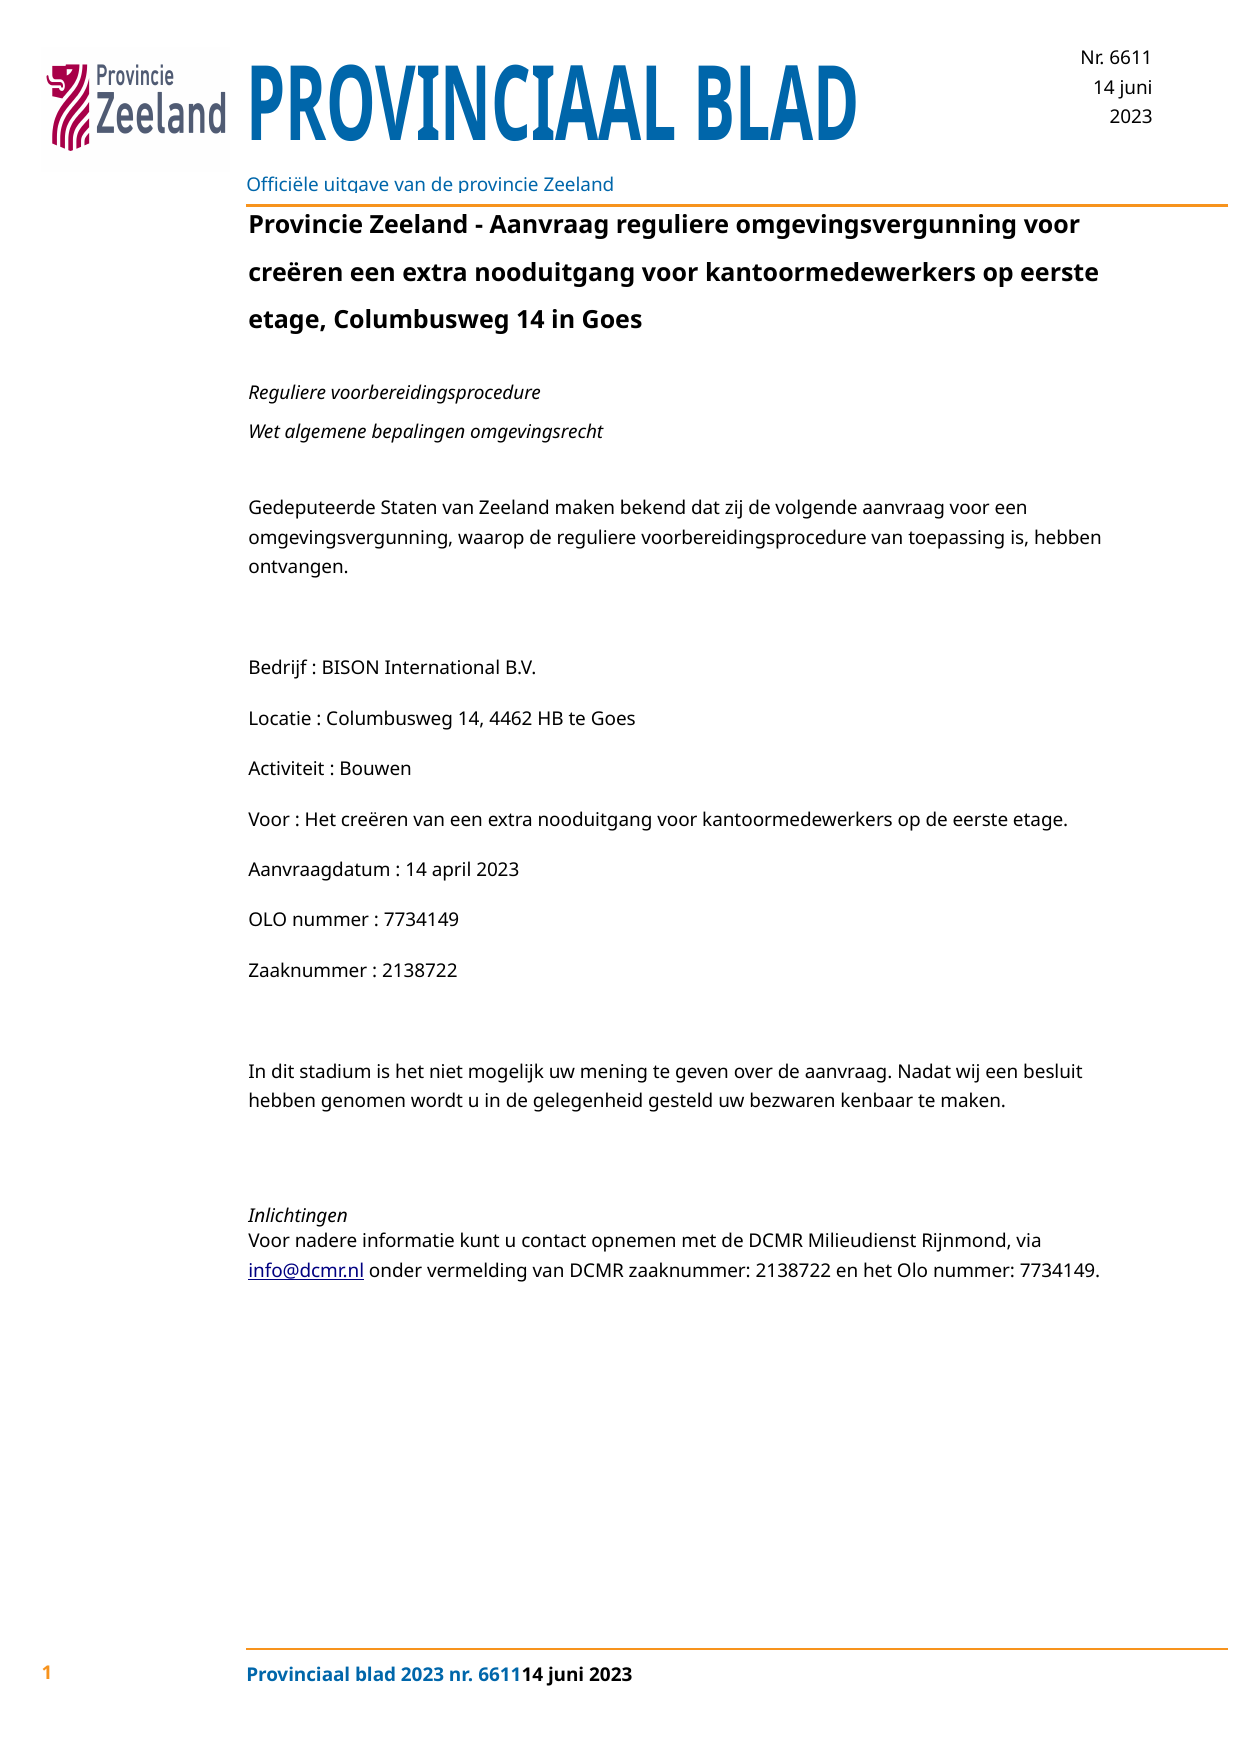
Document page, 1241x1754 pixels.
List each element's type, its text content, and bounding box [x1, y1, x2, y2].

text In dit stadium is het niet mogelijk uw mening te geven over de aanvraag. Nadat wij een besluit hebben genomen wordt u in de gelegenheid gesteld uw bezwaren kenbaar te maken. [248, 1058, 1152, 1113]
text Bedrijf : BISON International B.V. [248, 654, 1152, 680]
text Inlichtingen [248, 1202, 1152, 1227]
text Locatie : Columbusweg 14, 4462 HB te Goes [248, 705, 1152, 731]
text Activiteit : Bouwen [248, 755, 1152, 781]
picture [41, 47, 231, 172]
text Voor : Het creëren van een extra nooduitgang voor kantoormedewerkers op de eerste etage. [248, 806, 1152, 831]
text Wet algemene bepalingen omgevingsrecht [248, 418, 1152, 444]
text Voor nadere informatie kunt u contact opnemen met de DCMR Milieudienst Rijnmond, via info@dcmr.nl onder vermelding van DCMR zaaknummer: 2138722 en het Olo nummer: 7734149. [248, 1227, 1152, 1283]
text Aanvraagdatum : 14 april 2023 [248, 856, 1152, 882]
text Reguliere voorbereidingsprocedure [248, 379, 1152, 405]
text Provincie Zeeland - Aanvraag reguliere omgevingsvergunning voor creëren een extra nooduitgang voor kantoormedewerkers op eerste etage, Columbusweg 14 in Goes [248, 207, 1152, 336]
text OLO nummer : 7734149 [248, 907, 1152, 932]
text Zaaknummer : 2138722 [248, 957, 1152, 983]
text Gedeputeerde Staten van Zeeland maken bekend dat zij de volgende aanvraag voor een omgevingsvergunning, waarop de reguliere voorbereidingsprocedure van toepassing is, hebben ontvangen. [248, 494, 1152, 579]
